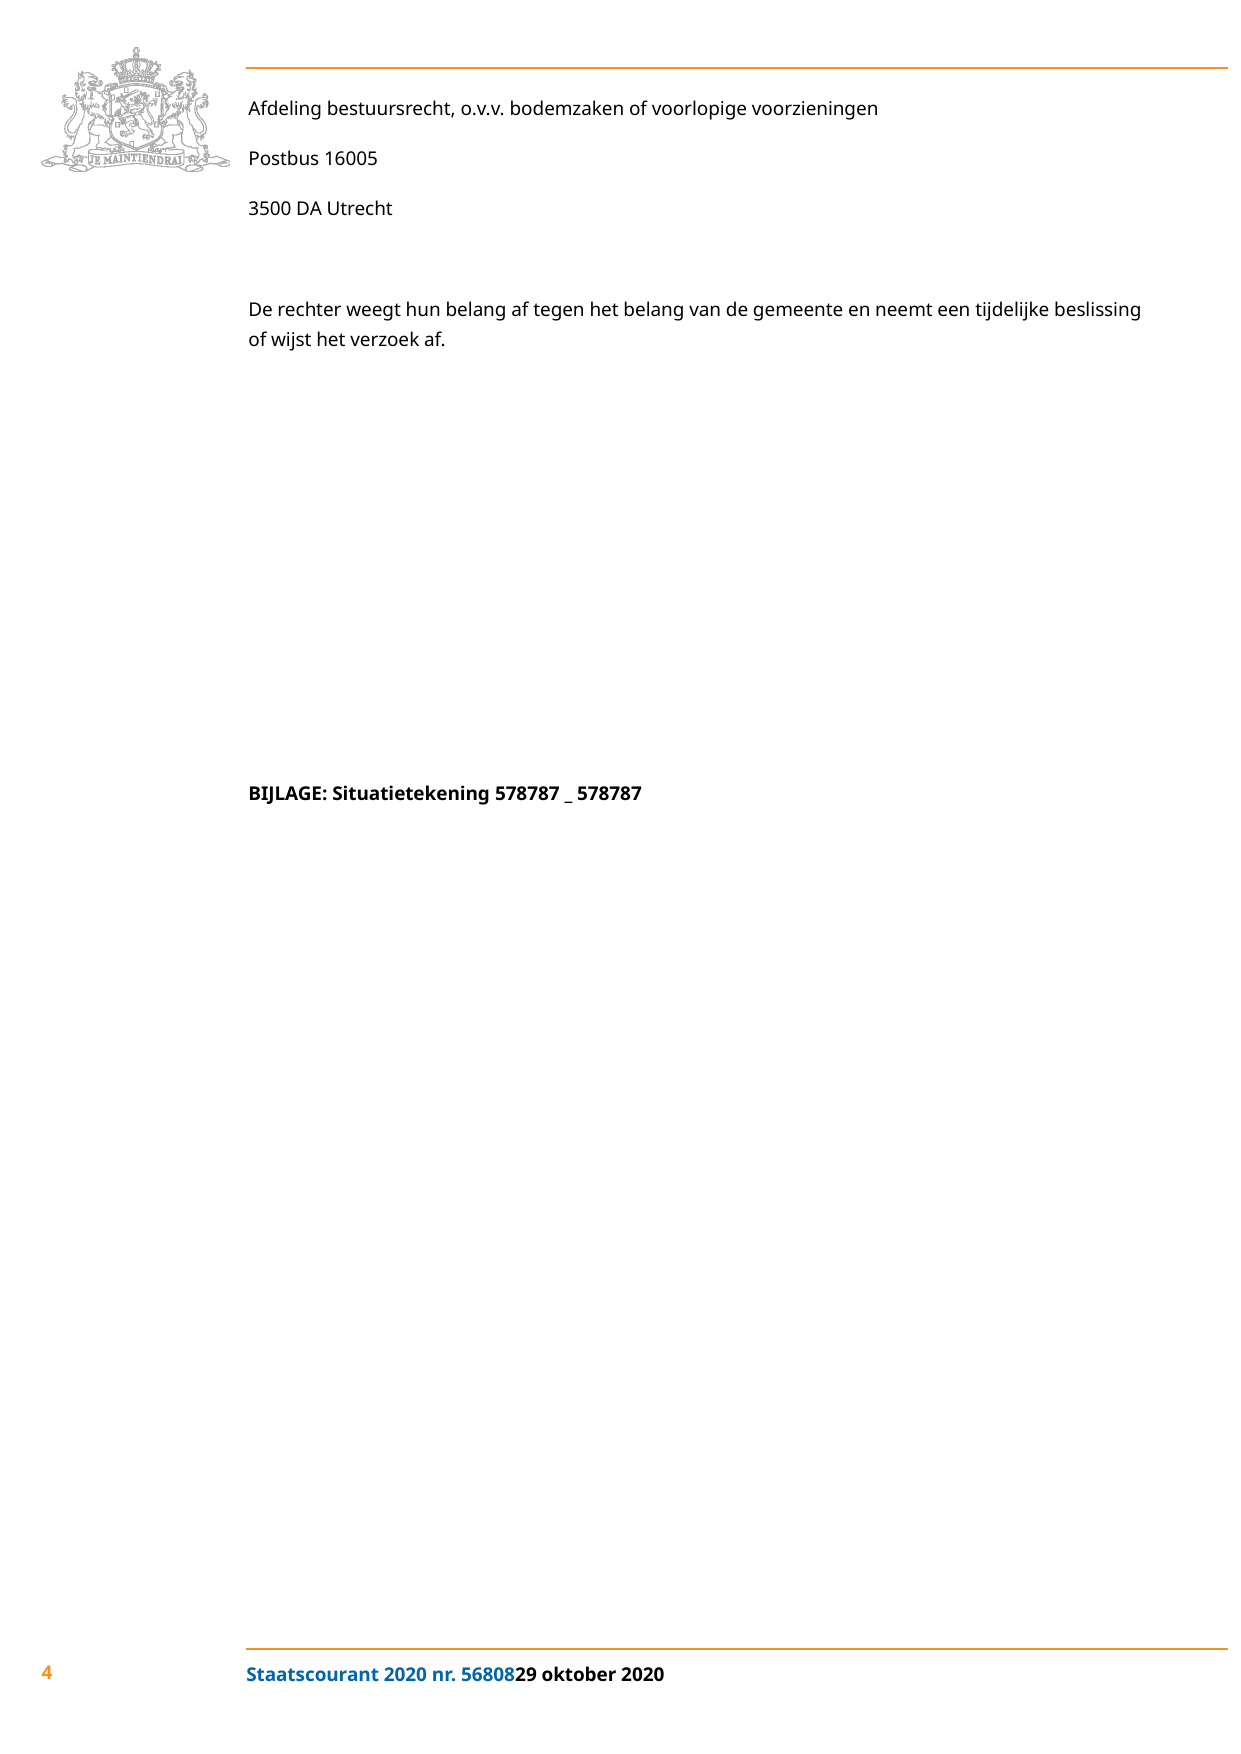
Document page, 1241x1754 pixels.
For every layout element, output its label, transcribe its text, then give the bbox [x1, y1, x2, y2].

text 3500 DA Utrecht [248, 196, 1152, 221]
text De rechter weegt hun belang af tegen het belang van de gemeente en neemt een tijdelijke beslissing of wijst het verzoek af. [248, 296, 1152, 352]
text BIJLAGE: Situatietekening 578787 _ 578787 [248, 780, 1152, 806]
text Postbus 16005 [248, 145, 1152, 171]
text Afdeling bestuursrecht, o.v.v. bodemzaken of voorlopige voorzieningen [248, 95, 1152, 121]
picture [41, 47, 231, 172]
